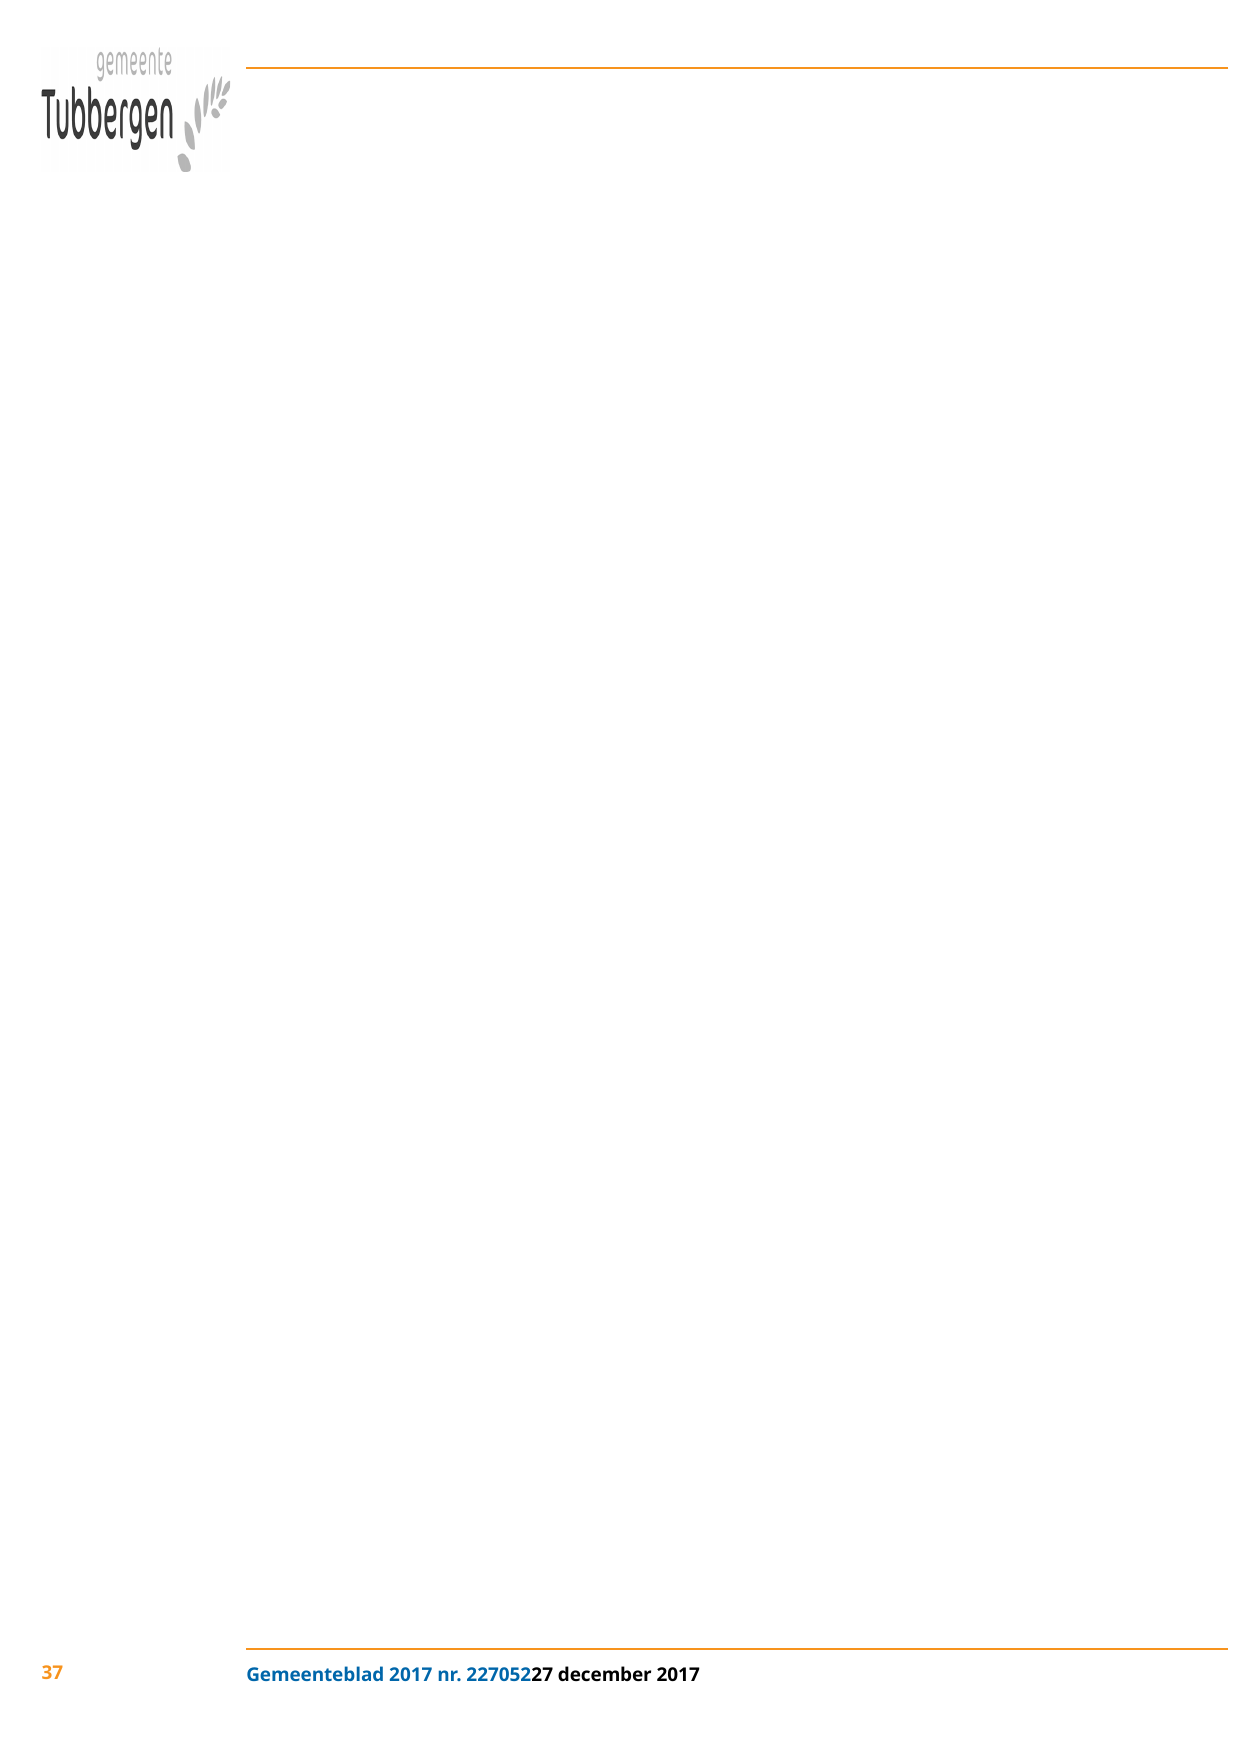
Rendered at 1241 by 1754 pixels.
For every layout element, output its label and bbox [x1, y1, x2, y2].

picture [41, 47, 231, 172]
